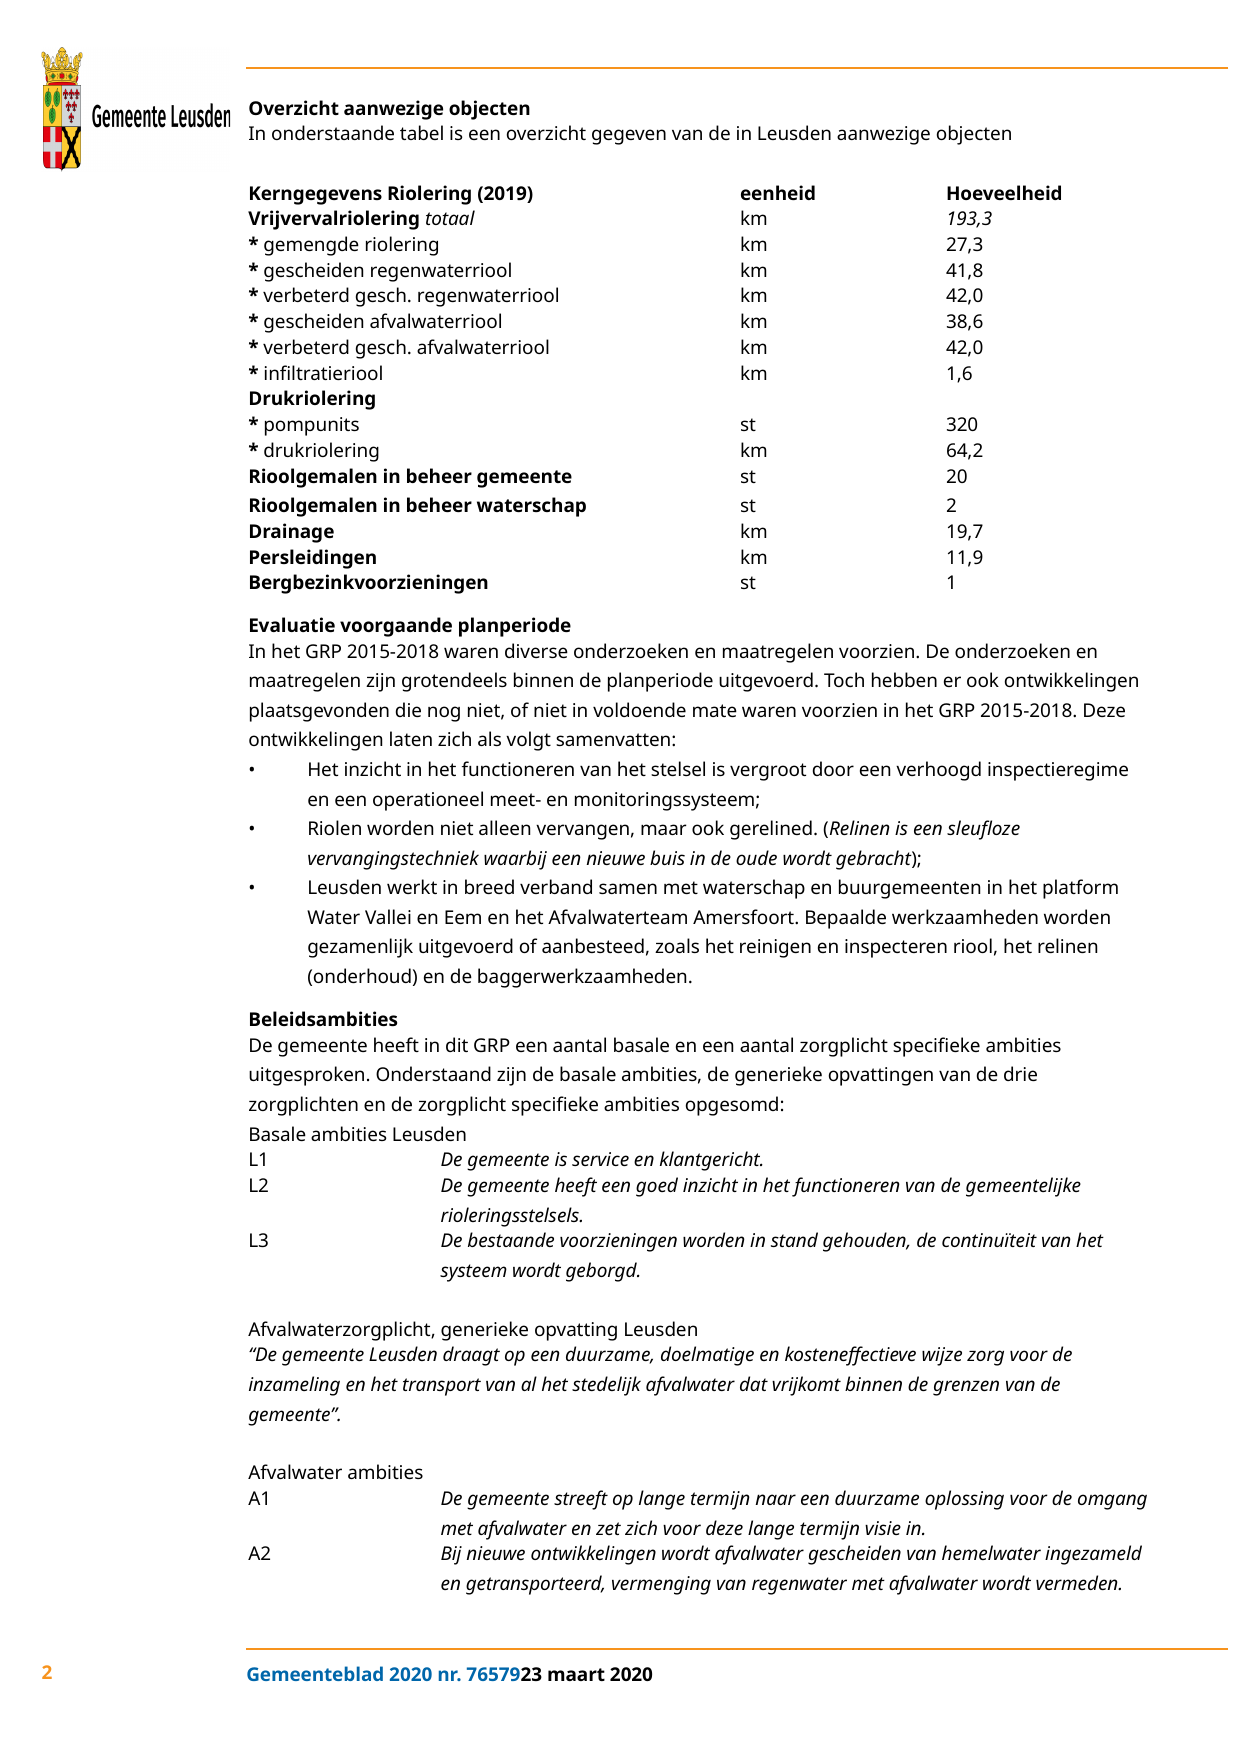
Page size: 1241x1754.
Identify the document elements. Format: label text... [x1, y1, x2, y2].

table_cell 42,0 [946, 283, 1152, 308]
table_cell km [740, 518, 946, 544]
text In het GRP 2015-2018 waren diverse onderzoeken en maatregelen voorzien. De onderzoeken en maatregelen zijn grotendeels binnen de planperiode uitgevoerd. Toch hebben er ook ontwikkelingen plaatsgevonden die nog niet, of niet in voldoende mate waren voorzien in het GRP 2015-2018. Deze ontwikkelingen laten zich als volgt samenvatten: [248, 638, 1152, 752]
table_cell 1,6 [946, 360, 1152, 386]
table_cell km [740, 206, 946, 231]
list Het inzicht in het functioneren van het stelsel is vergroot door een verhoogd inspectieregime en een operationeel meet- en monitoringssysteem; [248, 756, 1152, 811]
table_cell st [740, 411, 946, 437]
table_cell 38,6 [946, 309, 1152, 334]
list Leusden werkt in breed verband samen met waterschap en buurgemeenten in het platform Water Vallei en Eem en het Afvalwaterteam Amersfoort. Bepaalde werkzaamheden worden gezamenlijk uitgevoerd of aanbesteed, zoals het reinigen en inspecteren riool, het relinen (onderhoud) en de baggerwerkzaamheden. [248, 874, 1152, 989]
table_cell 27,3 [946, 231, 1152, 257]
table_header eenheid [740, 180, 946, 206]
table_cell A2 [248, 1541, 440, 1596]
picture [41, 47, 231, 172]
table_header Hoeveelheid [946, 180, 1152, 206]
table_cell L3 [248, 1228, 440, 1283]
table_cell Bij nieuwe ontwikkelingen wordt afvalwater gescheiden van hemelwater ingezameld en getransporteerd, vermenging van regenwater met afvalwater wordt vermeden. [440, 1541, 1152, 1596]
table_cell st st [740, 463, 946, 518]
table_header Basale ambities Leusden [248, 1121, 1152, 1147]
table_cell Vrijvervalriolering totaal [248, 206, 740, 231]
table_cell [946, 386, 1152, 411]
text Beleidsambities [248, 1006, 1152, 1032]
table_cell km [740, 231, 946, 257]
table_cell 11,9 [946, 544, 1152, 569]
table_cell 42,0 [946, 334, 1152, 360]
table_cell De gemeente heeft een goed inzicht in het functioneren van de gemeentelijke rioleringsstelsels. [440, 1173, 1152, 1228]
text Evaluatie voorgaande planperiode [248, 612, 1152, 638]
table_cell * verbeterd gesch. afvalwaterriool [248, 334, 740, 360]
table_header Kerngegevens Riolering (2019) [248, 180, 740, 206]
table_cell * gescheiden afvalwaterriool [248, 309, 740, 334]
table_cell De gemeente is service en klantgericht. [440, 1147, 1152, 1172]
table_cell Drukriolering [248, 386, 740, 411]
table_cell km [740, 544, 946, 569]
table_cell km [740, 309, 946, 334]
table_cell km [740, 283, 946, 308]
text De gemeente heeft in dit GRP een aantal basale en een aantal zorgplicht specifieke ambities uitgesproken. Onderstaand zijn de basale ambities, de generieke opvattingen van de drie zorgplichten en de zorgplicht specifieke ambities opgesomd: [248, 1032, 1152, 1117]
table_cell 19,7 [946, 518, 1152, 544]
text Overzicht aanwezige objecten [248, 95, 1152, 121]
table_cell 20 2 [946, 463, 1152, 518]
table_cell Rioolgemalen in beheer gemeente Rioolgemalen in beheer waterschap [248, 463, 740, 518]
table_cell Drainage [248, 518, 740, 544]
table_cell * verbeterd gesch. regenwaterriool [248, 283, 740, 308]
text In onderstaande tabel is een overzicht gegeven van de in Leusden aanwezige objecten [248, 121, 1152, 146]
list Riolen worden niet alleen vervangen, maar ook gerelined. (Relinen is een sleufloze vervangingstechniek waarbij een nieuwe buis in de oude wordt gebracht); [248, 815, 1152, 871]
table_cell 193,3 [946, 206, 1152, 231]
table_cell Bergbezinkvoorzieningen [248, 570, 740, 595]
table_cell L1 [248, 1147, 440, 1172]
table_cell st [740, 570, 946, 595]
table_cell 320 [946, 411, 1152, 437]
table_header Afvalwater ambities [248, 1460, 1152, 1485]
table_cell [740, 386, 946, 411]
table_cell “De gemeente Leusden draagt op een duurzame, doelmatige en kosteneffectieve wijze zorg voor de inzameling en het transport van al het stedelijk afvalwater dat vrijkomt binnen de grenzen van de gemeente”. [248, 1342, 1152, 1427]
table_header Afvalwaterzorgplicht, generieke opvatting Leusden [248, 1316, 1152, 1342]
table_cell * pompunits [248, 411, 740, 437]
table_cell 64,2 [946, 437, 1152, 463]
table_cell * drukriolering [248, 437, 740, 463]
table_cell 1 [946, 570, 1152, 595]
table_cell L2 [248, 1173, 440, 1228]
table_cell km [740, 360, 946, 386]
table_cell * gemengde riolering [248, 231, 740, 257]
table_cell * infiltratieriool [248, 360, 740, 386]
table_cell km [740, 334, 946, 360]
table_cell Persleidingen [248, 544, 740, 569]
table_cell km [740, 257, 946, 283]
table_cell De bestaande voorzieningen worden in stand gehouden, de continuïteit van het systeem wordt geborgd. [440, 1228, 1152, 1283]
table_cell A1 [248, 1485, 440, 1541]
table_cell De gemeente streeft op lange termijn naar een duurzame oplossing voor de omgang met afvalwater en zet zich voor deze lange termijn visie in. [440, 1485, 1152, 1541]
table_cell * gescheiden regenwaterriool [248, 257, 740, 283]
table_cell km [740, 437, 946, 463]
table_cell 41,8 [946, 257, 1152, 283]
